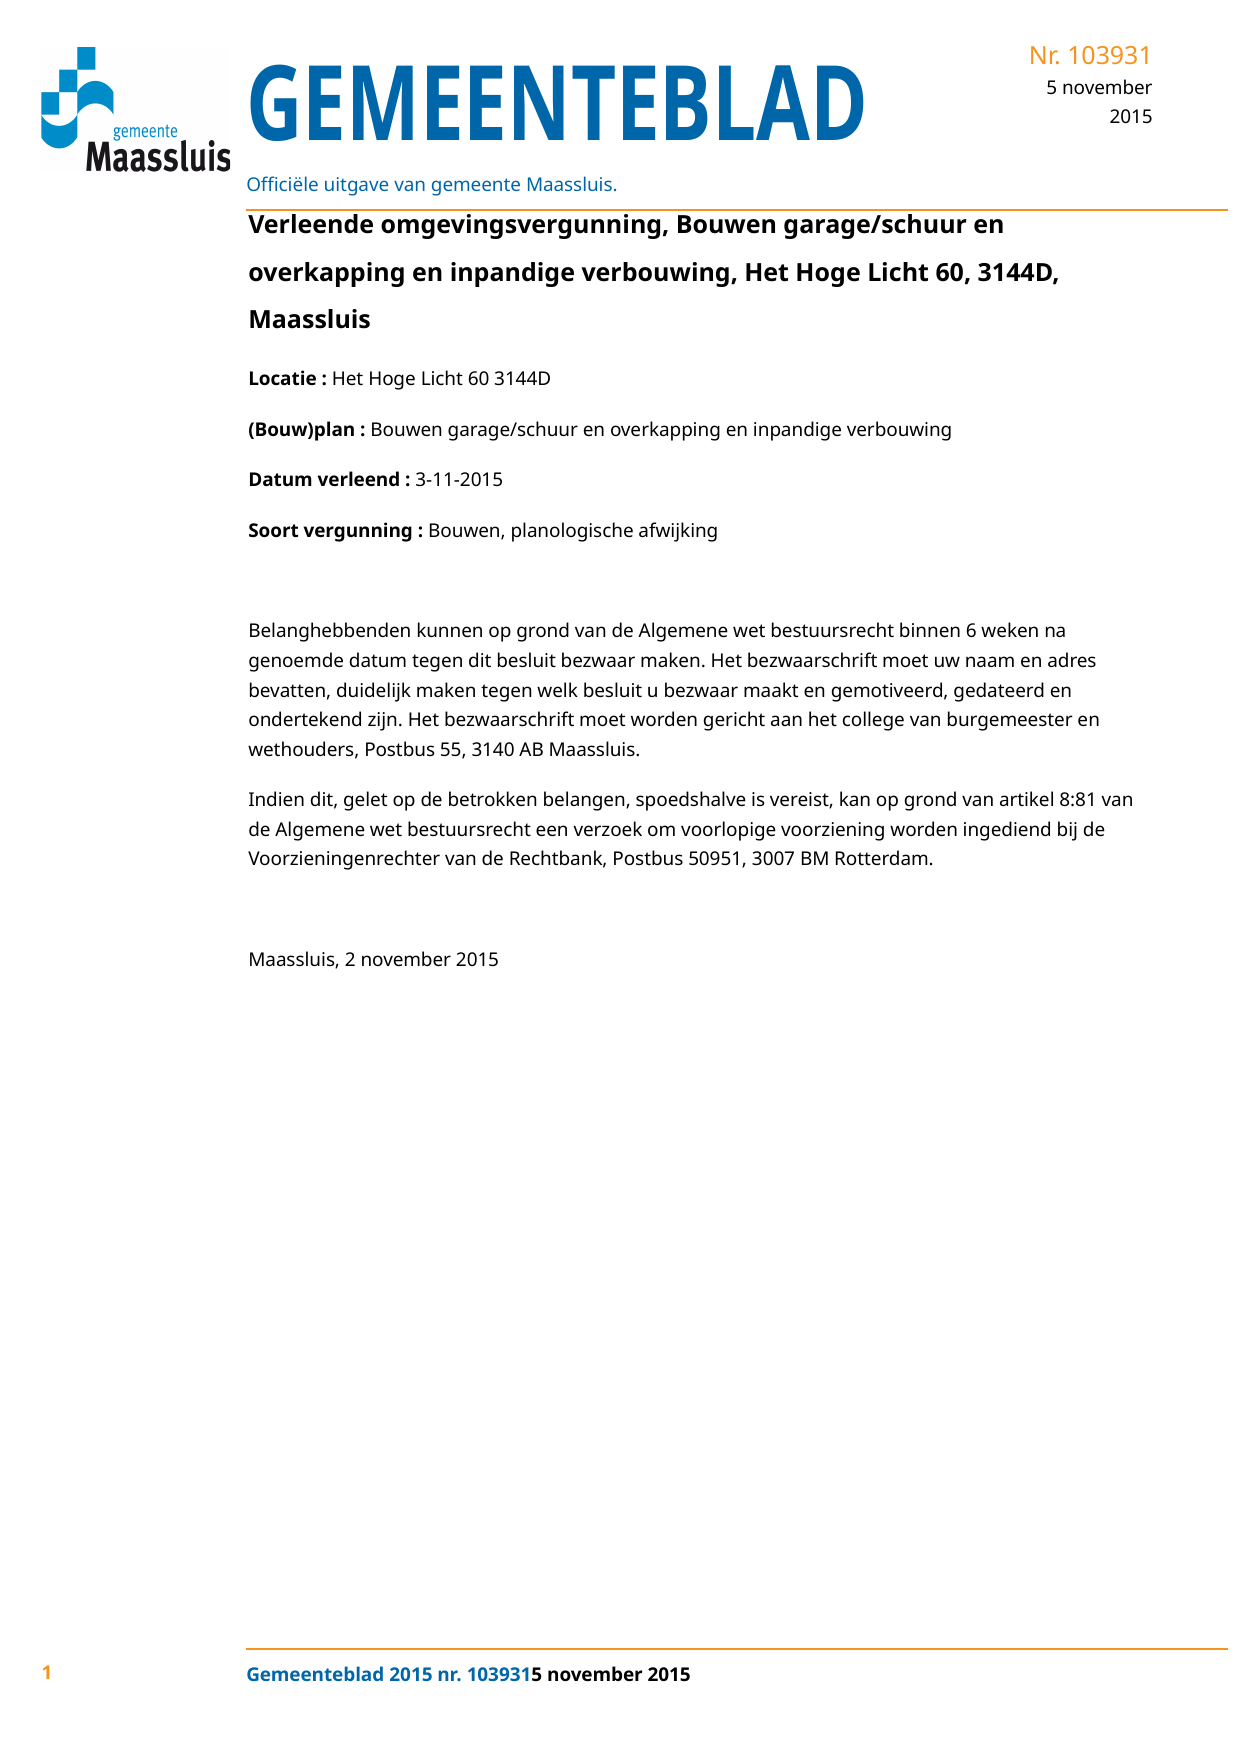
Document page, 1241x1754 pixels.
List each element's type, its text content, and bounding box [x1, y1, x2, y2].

picture [41, 47, 231, 172]
text Datum verleend : 3-11-2015 [248, 466, 1152, 492]
text Soort vergunning : Bouwen, planologische afwijking [248, 517, 1152, 542]
text Locatie : Het Hoge Licht 60 3144D [248, 366, 1152, 391]
picture [41, 47, 77, 92]
text (Bouw)plan : Bouwen garage/schuur en overkapping en inpandige verbouwing [248, 416, 1152, 442]
text Verleende omgevingsvergunning, Bouwen garage/schuur en overkapping en inpandige verbouwing, Het Hoge Licht 60, 3144D, Maassluis [248, 211, 1152, 336]
text Belanghebbenden kunnen op grond van de Algemene wet bestuursrecht binnen 6 weken na genoemde datum tegen dit besluit bezwaar maken. Het bezwaarschrift moet uw naam en adres bevatten, duidelijk maken tegen welk besluit u bezwaar maakt en gemotiveerd, gedateerd en ondertekend zijn. Het bezwaarschrift moet worden gericht aan het college van burgemeester en wethouders, Postbus 55, 3140 AB Maassluis. [248, 618, 1152, 762]
text Maassluis, 2 november 2015 [248, 946, 1152, 972]
text Indien dit, gelet op de betrokken belangen, spoedshalve is vereist, kan op grond van artikel 8:81 van de Algemene wet bestuursrecht een verzoek om voorlopige voorziening worden ingediend bij de Voorzieningenrechter van de Rechtbank, Postbus 50951, 3007 BM Rotterdam. [248, 786, 1152, 871]
